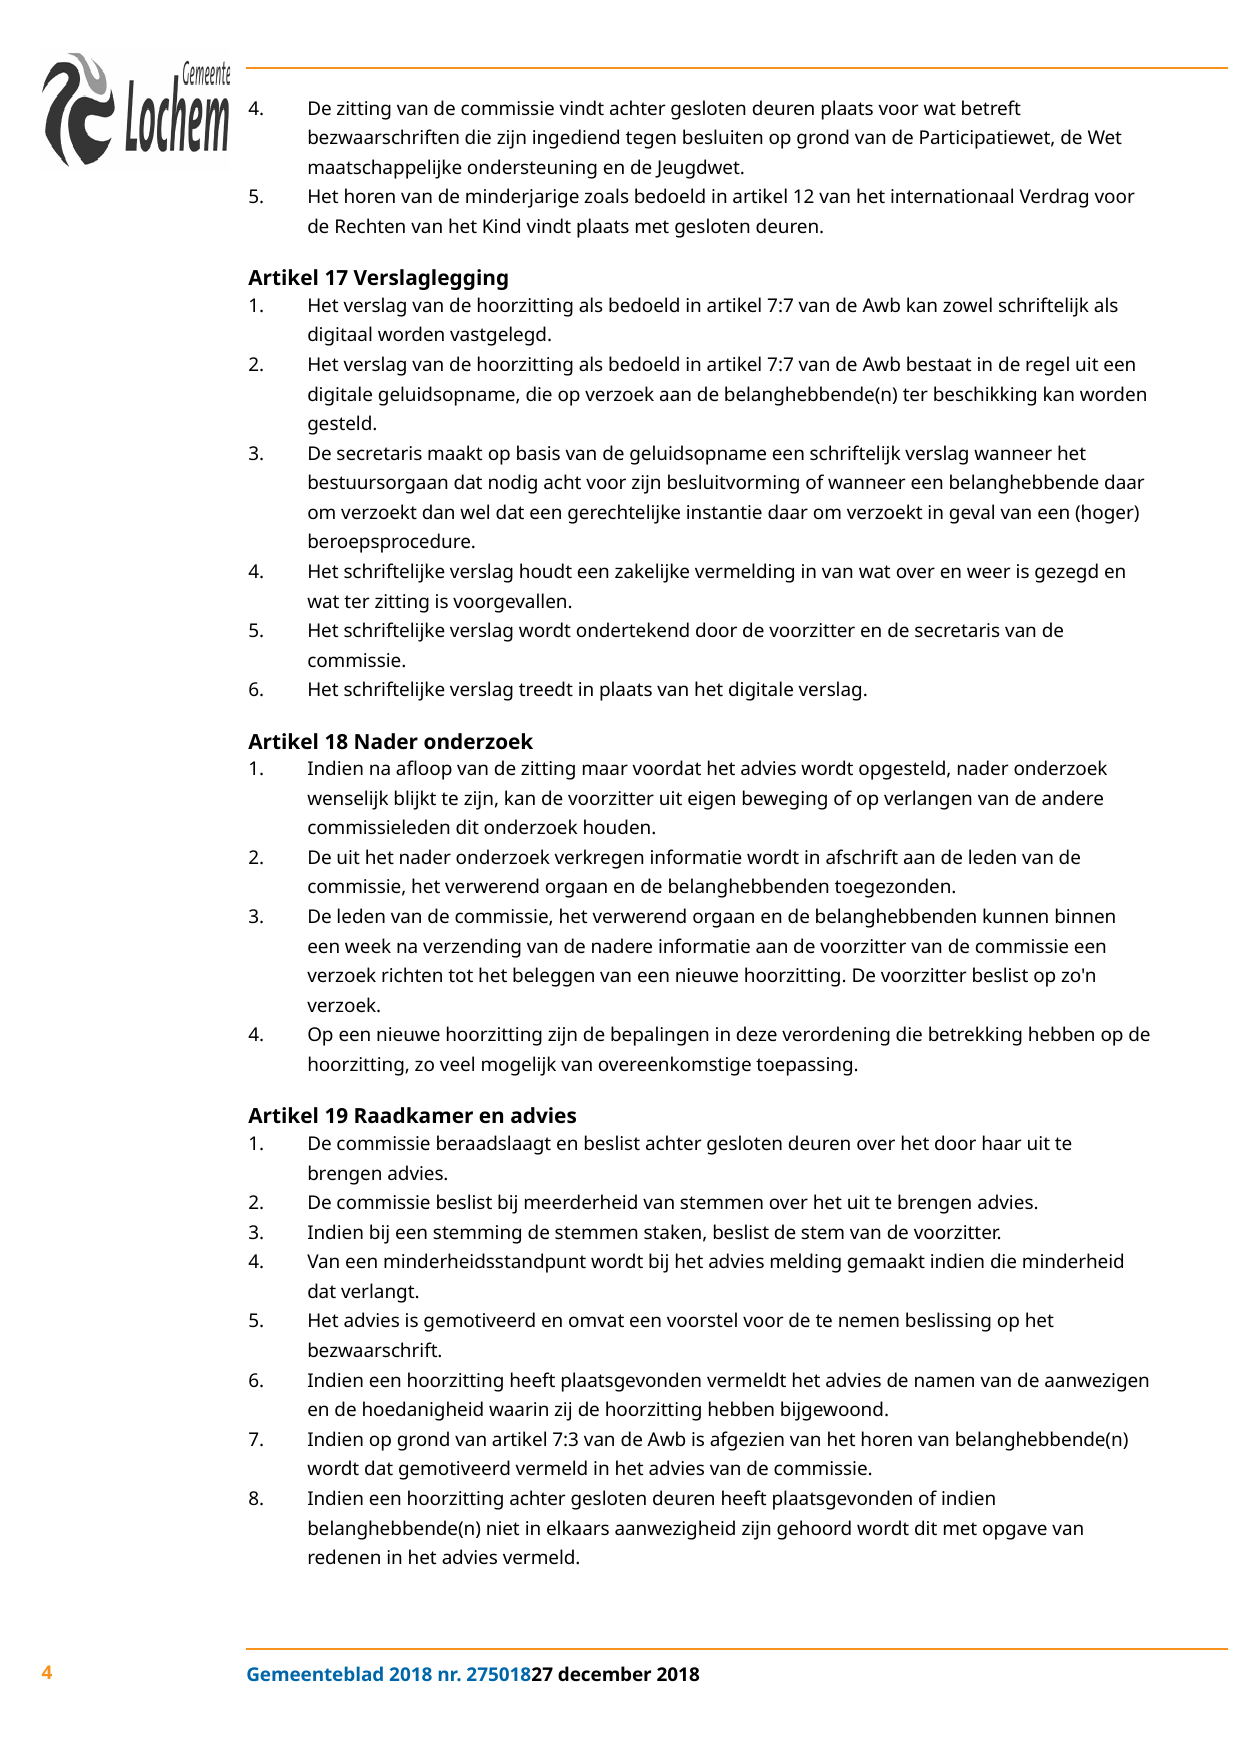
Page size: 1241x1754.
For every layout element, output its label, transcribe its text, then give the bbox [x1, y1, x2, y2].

list Het schriftelijke verslag treedt in plaats van het digitale verslag. [248, 677, 1152, 702]
text Artikel 18 Nader onderzoek [248, 727, 1152, 755]
text Artikel 19 Raadkamer en advies [248, 1102, 1152, 1130]
list Indien een hoorzitting achter gesloten deuren heeft plaatsgevonden of indien belanghebbende(n) niet in elkaars aanwezigheid zijn gehoord wordt dit met opgave van redenen in het advies vermeld. [248, 1485, 1152, 1570]
list De commissie beslist bij meerderheid van stemmen over het uit te brengen advies. [248, 1189, 1152, 1215]
list Op een nieuwe hoorzitting zijn de bepalingen in deze verordening die betrekking hebben op de hoorzitting, zo veel mogelijk van overeenkomstige toepassing. [248, 1022, 1152, 1077]
list Indien bij een stemming de stemmen staken, beslist de stem van de voorzitter. [248, 1219, 1152, 1244]
list Indien een hoorzitting heeft plaatsgevonden vermeldt het advies de namen van de aanwezigen en de hoedanigheid waarin zij de hoorzitting hebben bijgewoond. [248, 1367, 1152, 1422]
text Artikel 17 Verslaglegging [248, 263, 1152, 292]
list Het schriftelijke verslag houdt een zakelijke vermelding in van wat over en weer is gezegd en wat ter zitting is voorgevallen. [248, 558, 1152, 613]
list Indien op grond van artikel 7:3 van de Awb is afgezien van het horen van belanghebbende(n) wordt dat gemotiveerd vermeld in het advies van de commissie. [248, 1426, 1152, 1481]
list Van een minderheidsstandpunt wordt bij het advies melding gemaakt indien die minderheid dat verlangt. [248, 1248, 1152, 1304]
list De secretaris maakt op basis van de geluidsopname een schriftelijk verslag wanneer het bestuursorgaan dat nodig acht voor zijn besluitvorming of wanneer een belanghebbende daar om verzoekt dan wel dat een gerechtelijke instantie daar om verzoekt in geval van een (hoger) beroepsprocedure. [248, 440, 1152, 554]
list De commissie beraadslaagt en beslist achter gesloten deuren over het door haar uit te brengen advies. [248, 1130, 1152, 1185]
list Het verslag van de hoorzitting als bedoeld in artikel 7:7 van de Awb bestaat in de regel uit een digitale geluidsopname, die op verzoek aan de belanghebbende(n) ter beschikking kan worden gesteld. [248, 351, 1152, 436]
list Het verslag van de hoorzitting als bedoeld in artikel 7:7 van de Awb kan zowel schriftelijk als digitaal worden vastgelegd. [248, 292, 1152, 347]
list Het schriftelijke verslag wordt ondertekend door de voorzitter en de secretaris van de commissie. [248, 617, 1152, 673]
list De zitting van de commissie vindt achter gesloten deuren plaats voor wat betreft bezwaarschriften die zijn ingediend tegen besluiten op grond van de Participatiewet, de Wet maatschappelijke ondersteuning en de Jeugdwet. [248, 95, 1152, 180]
picture [41, 47, 231, 172]
list Indien na afloop van de zitting maar voordat het advies wordt opgesteld, nader onderzoek wenselijk blijkt te zijn, kan de voorzitter uit eigen beweging of op verlangen van de andere commissieleden dit onderzoek houden. [248, 755, 1152, 840]
list De uit het nader onderzoek verkregen informatie wordt in afschrift aan de leden van de commissie, het verwerend orgaan en de belanghebbenden toegezonden. [248, 844, 1152, 899]
list De leden van de commissie, het verwerend orgaan en de belanghebbenden kunnen binnen een week na verzending van de nadere informatie aan de voorzitter van de commissie een verzoek richten tot het beleggen van een nieuwe hoorzitting. De voorzitter beslist op zo'n verzoek. [248, 903, 1152, 1018]
list Het horen van de minderjarige zoals bedoeld in artikel 12 van het internationaal Verdrag voor de Rechten van het Kind vindt plaats met gesloten deuren. [248, 183, 1152, 239]
list Het advies is gemotiveerd en omvat een voorstel voor de te nemen beslissing op het bezwaarschrift. [248, 1308, 1152, 1363]
